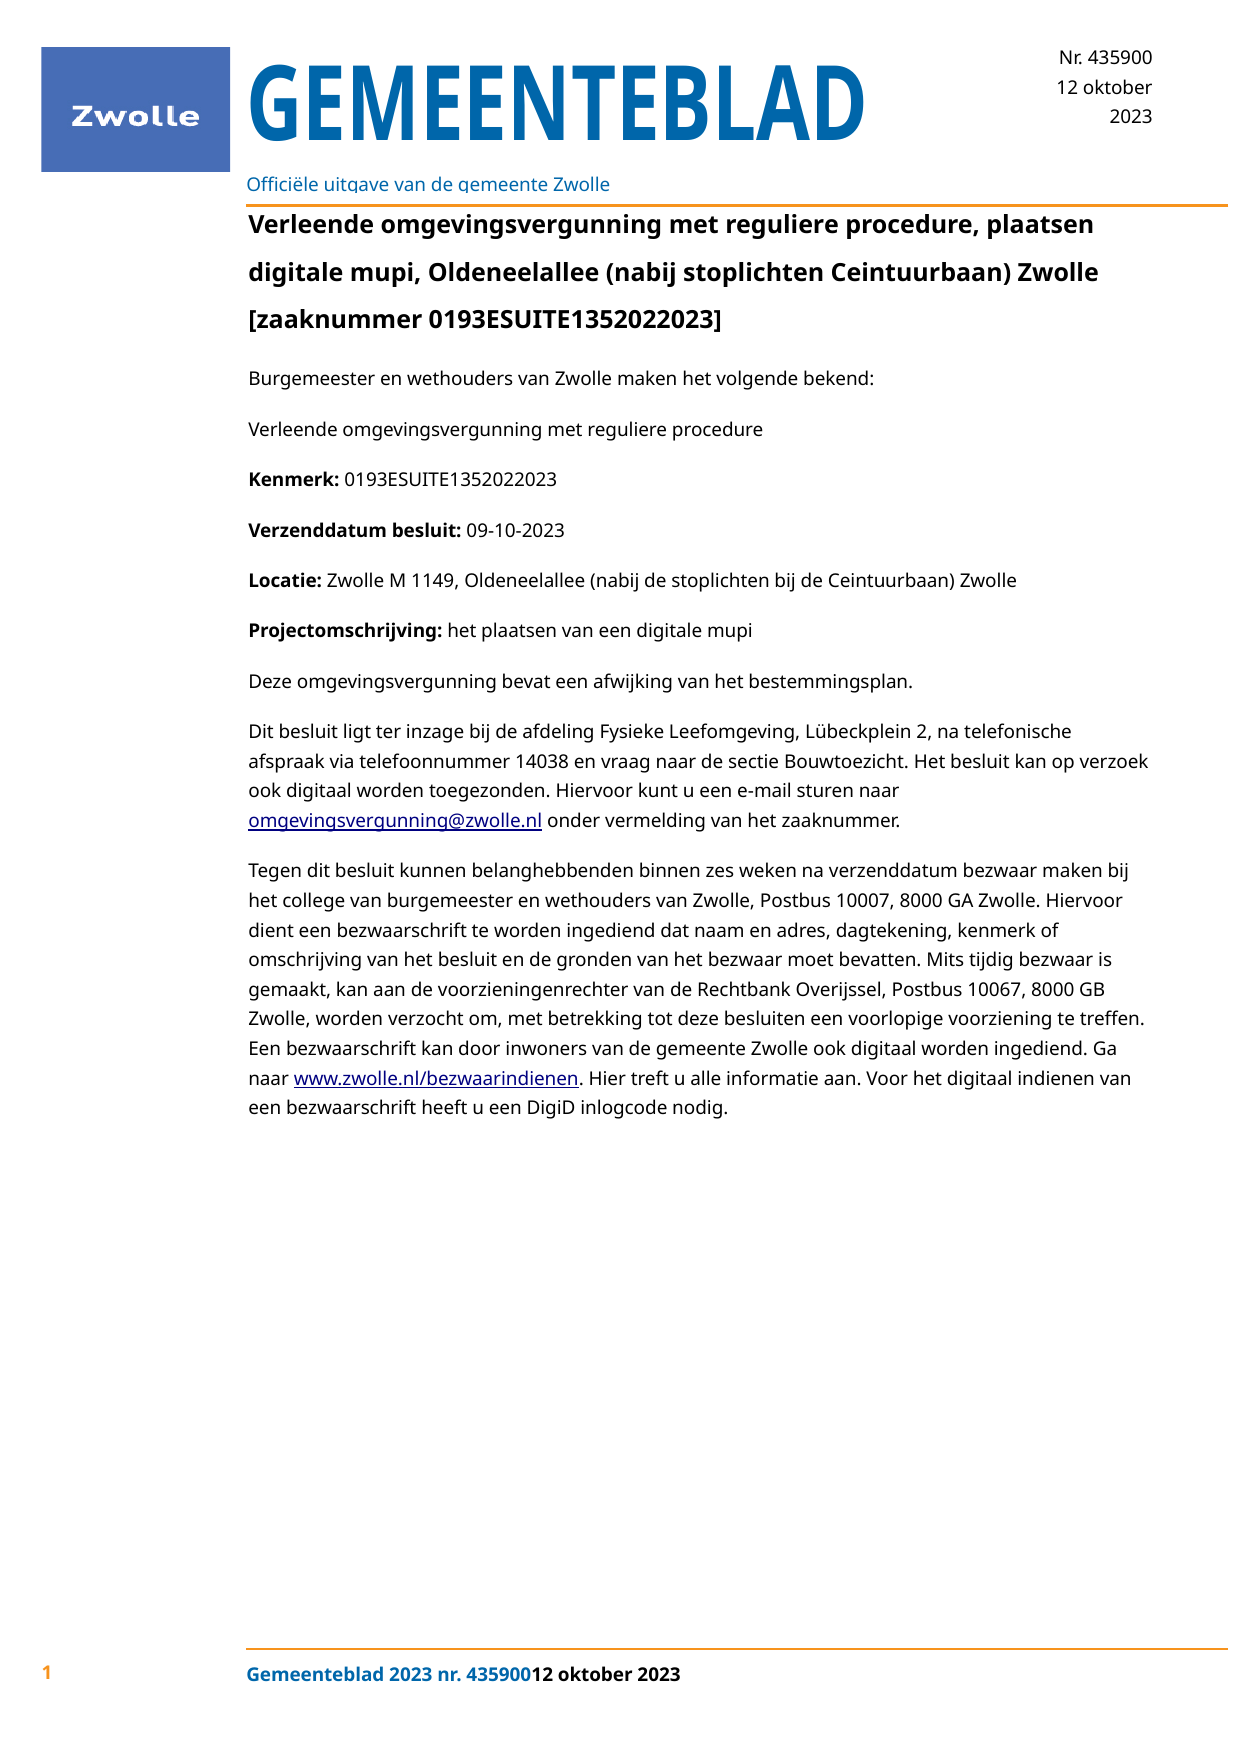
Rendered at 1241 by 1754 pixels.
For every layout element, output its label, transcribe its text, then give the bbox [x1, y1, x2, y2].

text Tegen dit besluit kunnen belanghebbenden binnen zes weken na verzenddatum bezwaar maken bij het college van burgemeester en wethouders van Zwolle, Postbus 10007, 8000 GA Zwolle. Hiervoor dient een bezwaarschrift te worden ingediend dat naam en adres, dagtekening, kenmerk of omschrijving van het besluit en de gronden van het bezwaar moet bevatten. Mits tijdig bezwaar is gemaakt, kan aan de voorzieningenrechter van de Rechtbank Overijssel, Postbus 10067, 8000 GB Zwolle, worden verzocht om, met betrekking tot deze besluiten een voorlopige voorziening te treffen. Een bezwaarschrift kan door inwoners van de gemeente Zwolle ook digitaal worden ingediend. Ga naar www.zwolle.nl/bezwaarindienen. Hier treft u alle informatie aan. Voor het digitaal indienen van een bezwaarschrift heeft u een DigiD inlogcode nodig. [248, 858, 1152, 1120]
text Verleende omgevingsvergunning met reguliere procedure, plaatsen digitale mupi, Oldeneelallee (nabij stoplichten Ceintuurbaan) Zwolle [zaaknummer 0193ESUITE1352022023] [248, 207, 1152, 336]
picture [41, 47, 231, 172]
text Verleende omgevingsvergunning met reguliere procedure [248, 416, 1152, 442]
text Projectomschrijving: het plaatsen van een digitale mupi [248, 618, 1152, 643]
text Dit besluit ligt ter inzage bij de afdeling Fysieke Leefomgeving, Lübeckplein 2, na telefonische afspraak via telefoonnummer 14038 en vraag naar de sectie Bouwtoezicht. Het besluit kan op verzoek ook digitaal worden toegezonden. Hiervoor kunt u een e-mail sturen naar omgevingsvergunning@zwolle.nl onder vermelding van het zaaknummer. [248, 718, 1152, 833]
text Deze omgevingsvergunning bevat een afwijking van het bestemmingsplan. [248, 668, 1152, 694]
text Kenmerk: 0193ESUITE1352022023 [248, 466, 1152, 492]
text Locatie: Zwolle M 1149, Oldeneelallee (nabij de stoplichten bij de Ceintuurbaan) Zwolle [248, 567, 1152, 593]
text Burgemeester en wethouders van Zwolle maken het volgende bekend: [248, 366, 1152, 391]
text Verzenddatum besluit: 09-10-2023 [248, 517, 1152, 542]
